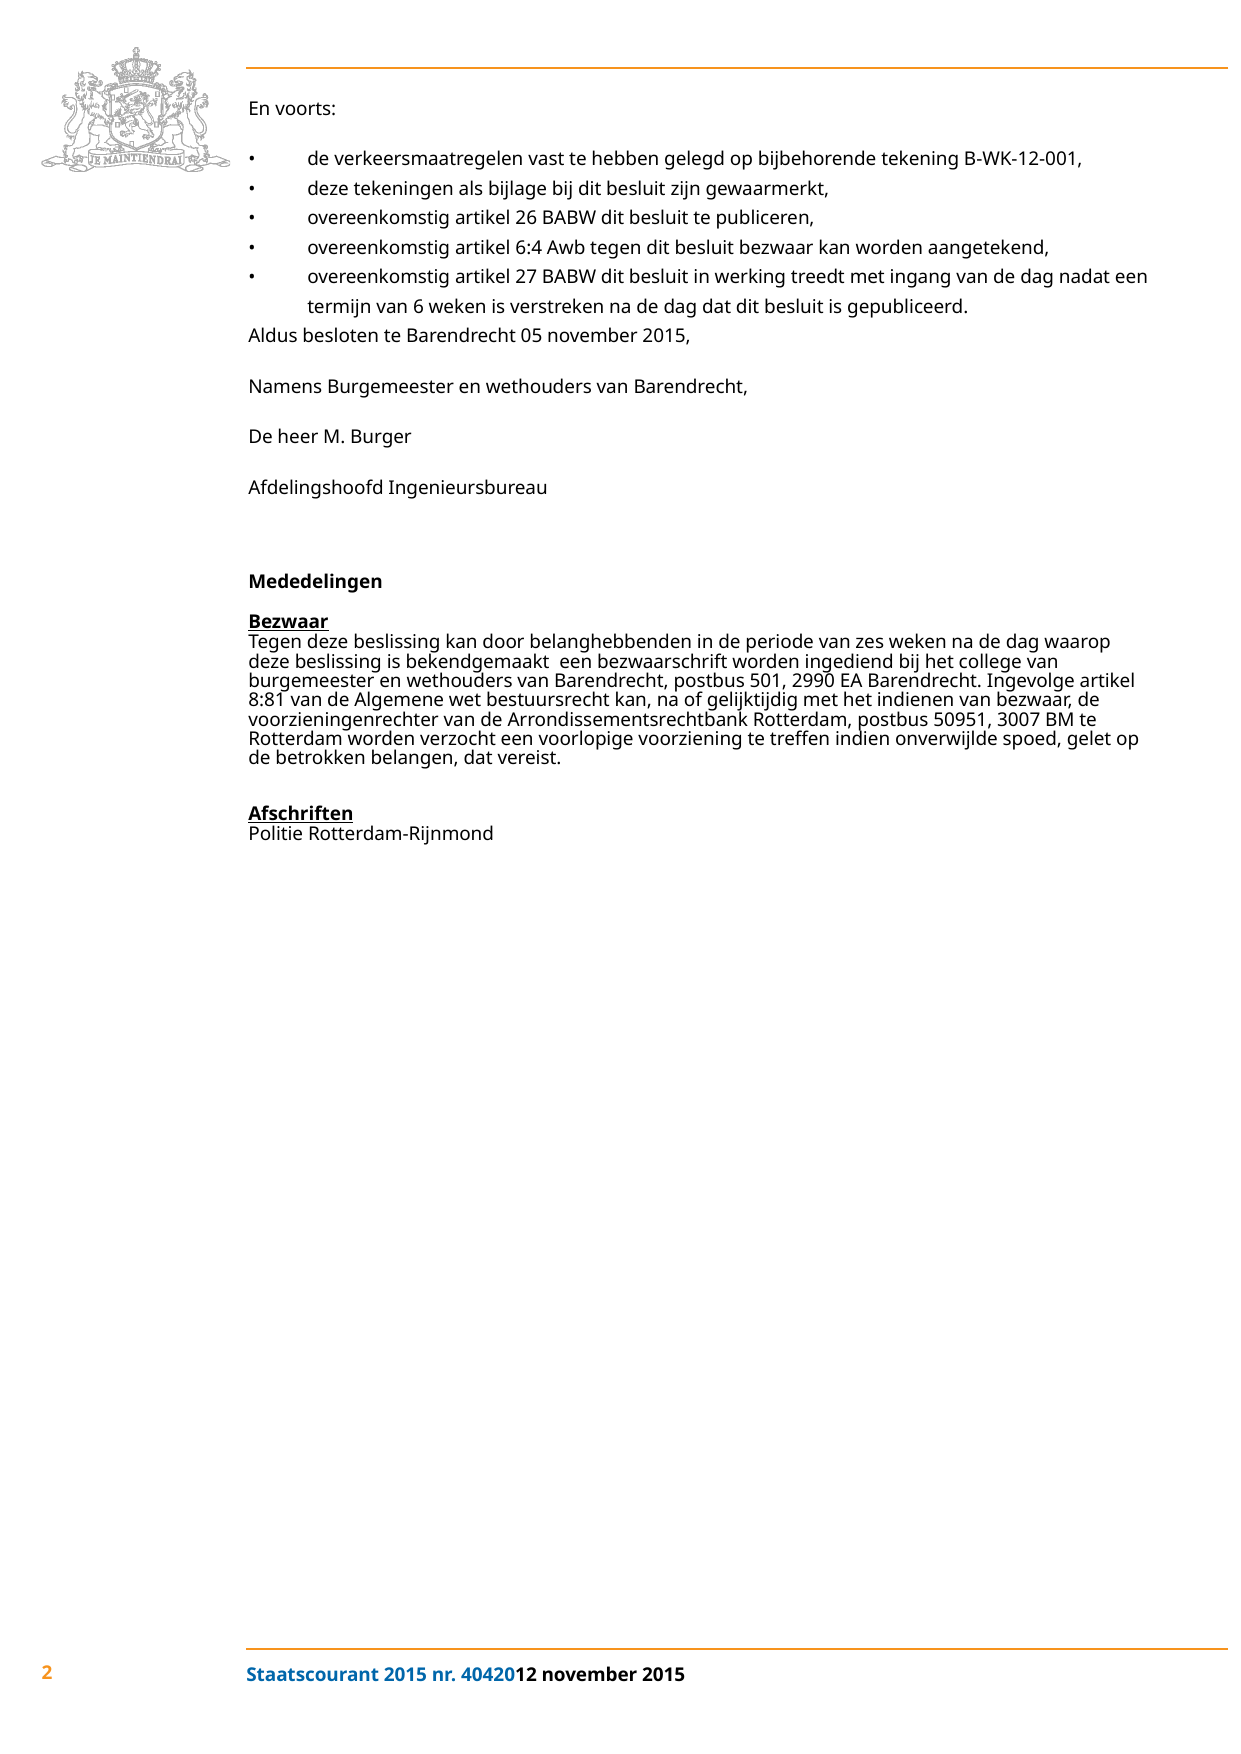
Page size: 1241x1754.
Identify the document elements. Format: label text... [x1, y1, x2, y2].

text En voorts: [248, 95, 1152, 121]
text Mededelingen [248, 568, 1152, 594]
text Bezwaar [248, 608, 1152, 633]
list de verkeersmaatregelen vast te hebben gelegd op bijbehorende tekening B-WK-12-001, [248, 145, 1152, 171]
list overeenkomstig artikel 27 BABW dit besluit in werking treedt met ingang van de dag nadat een termijn van 6 weken is verstreken na de dag dat dit besluit is gepubliceerd. [248, 263, 1152, 319]
list overeenkomstig artikel 26 BABW dit besluit te publiceren, [248, 204, 1152, 230]
text Namens Burgemeester en wethouders van Barendrecht, [248, 373, 1152, 399]
picture [41, 47, 231, 172]
text Aldus besloten te Barendrecht 05 november 2015, [248, 323, 1152, 348]
text Tegen deze beslissing kan door belanghebbenden in de periode van zes weken na de dag waarop deze beslissing is bekendgemaakt een bezwaarschrift worden ingediend bij het college van burgemeester en wethouders van Barendrecht, postbus 501, 2990 EA Barendrecht. Ingevolge artikel 8:81 van de Algemene wet bestuursrecht kan, na of gelijktijdig met het indienen van bezwaar, de voorzieningenrechter van de Arrondissementsrechtbank Rotterdam, postbus 50951, 3007 BM te Rotterdam worden verzocht een voorlopige voorziening te treffen indien onverwijlde spoed, gelet op de betrokken belangen, dat vereist. [248, 633, 1152, 768]
text De heer M. Burger [248, 423, 1152, 449]
text Politie Rotterdam-Rijnmond [248, 825, 1152, 845]
list deze tekeningen als bijlage bij dit besluit zijn gewaarmerkt, [248, 175, 1152, 201]
text Afschriften [248, 800, 1152, 825]
list overeenkomstig artikel 6:4 Awb tegen dit besluit bezwaar kan worden aangetekend, [248, 234, 1152, 260]
text Afdelingshoofd Ingenieursbureau [248, 474, 1152, 500]
